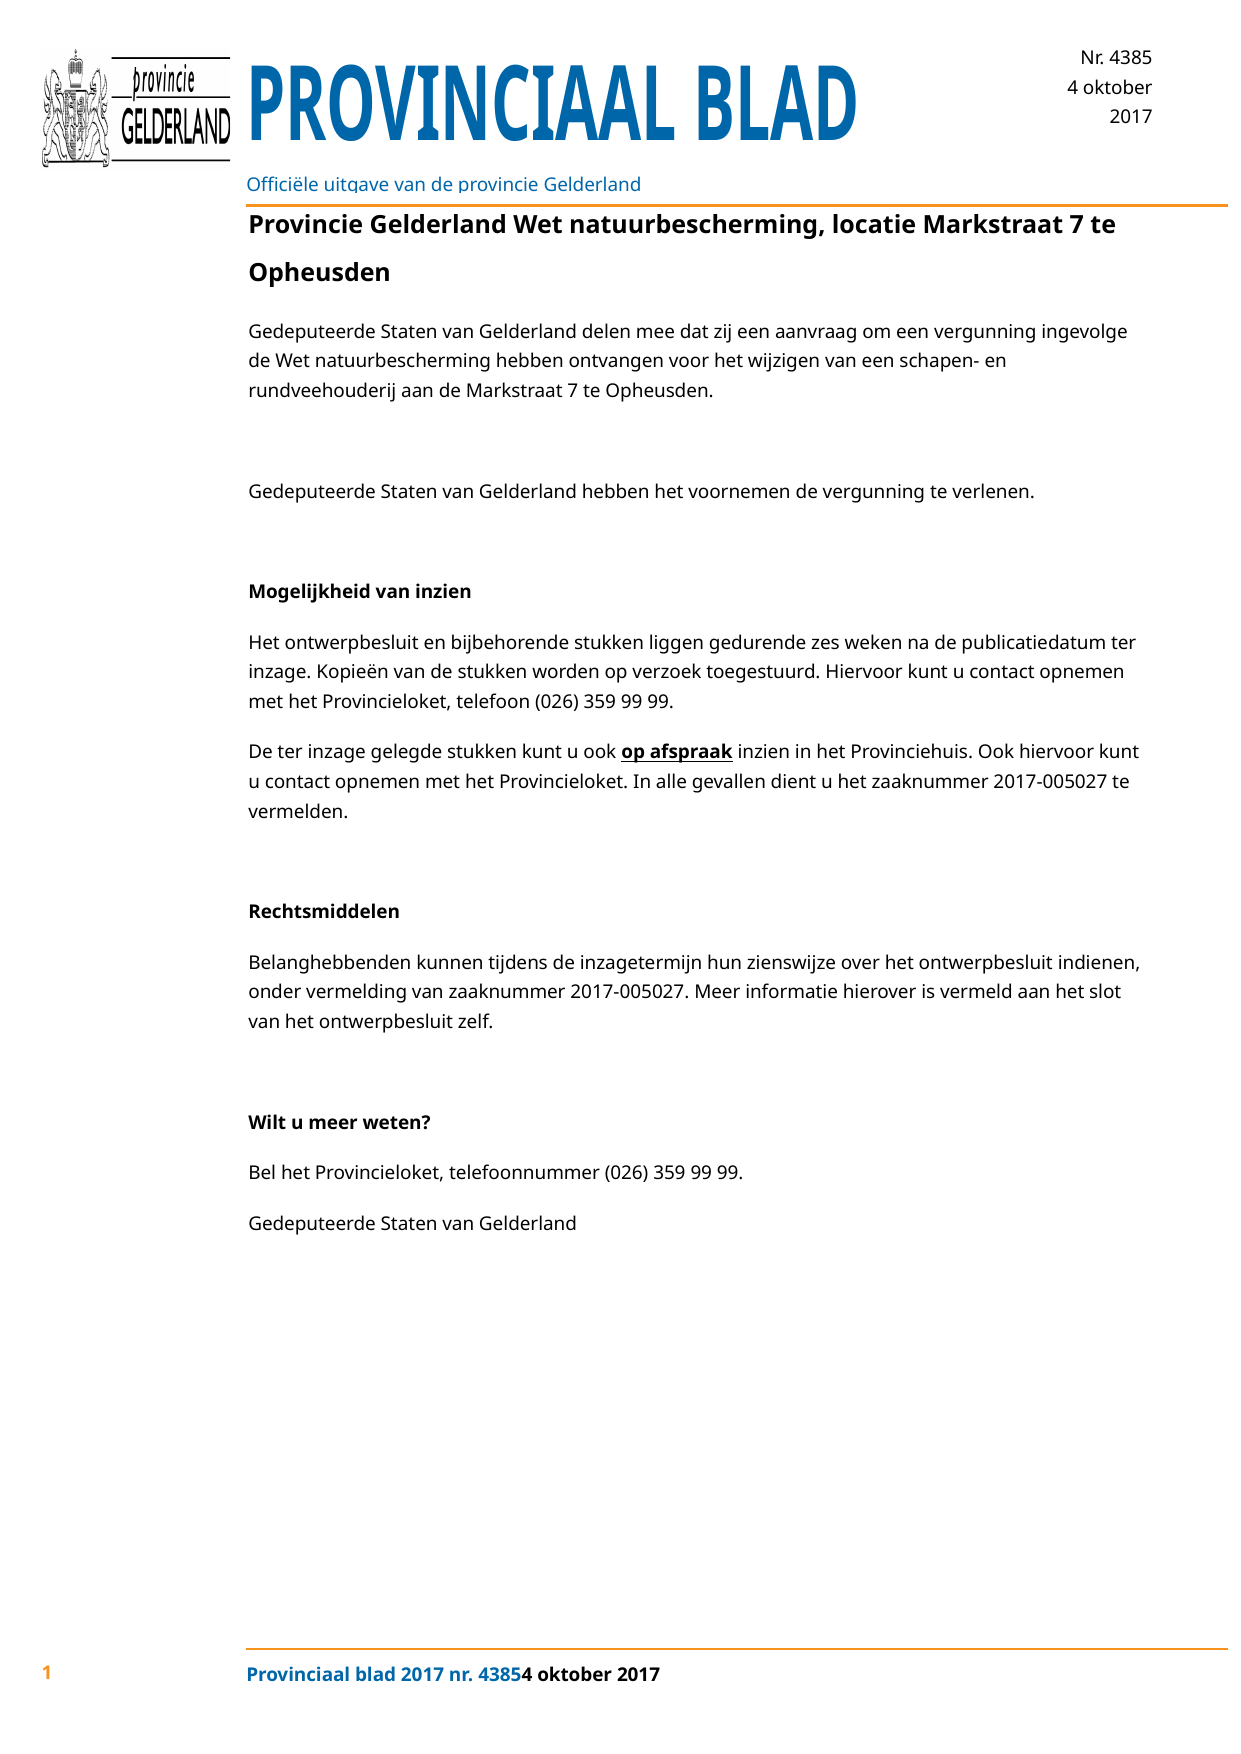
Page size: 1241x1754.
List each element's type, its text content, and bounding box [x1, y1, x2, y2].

text Provincie Gelderland Wet natuurbescherming, locatie Markstraat 7 te Opheusden [248, 207, 1152, 288]
text Belanghebbenden kunnen tijdens de inzagetermijn hun zienswijze over het ontwerpbesluit indienen, onder vermelding van zaaknummer 2017-005027. Meer informatie hierover is vermeld aan het slot van het ontwerpbesluit zelf. [248, 949, 1152, 1034]
text Het ontwerpbesluit en bijbehorende stukken liggen gedurende zes weken na de publicatiedatum ter inzage. Kopieën van de stukken worden op verzoek toegestuurd. Hiervoor kunt u contact opnemen met het Provincieloket, telefoon (026) 359 99 99. [248, 629, 1152, 714]
text Gedeputeerde Staten van Gelderland delen mee dat zij een aanvraag om een vergunning ingevolge de Wet natuurbescherming hebben ontvangen voor het wijzigen van een schapen- en rundveehouderij aan de Markstraat 7 te Opheusden. [248, 318, 1152, 403]
text Mogelijkheid van inzien [248, 579, 1152, 604]
text De ter inzage gelegde stukken kunt u ook op afspraak inzien in het Provinciehuis. Ook hiervoor kunt u contact opnemen met het Provincieloket. In alle gevallen dient u het zaaknummer 2017-005027 te vermelden. [248, 739, 1152, 824]
text Wilt u meer weten? [248, 1109, 1152, 1135]
text Bel het Provincieloket, telefoonnummer (026) 359 99 99. [248, 1159, 1152, 1185]
text Gedeputeerde Staten van Gelderland hebben het voornemen de vergunning te verlenen. [248, 478, 1152, 504]
text Rechtsmiddelen [248, 899, 1152, 924]
text Gedeputeerde Staten van Gelderland [248, 1210, 1152, 1236]
picture [41, 47, 231, 172]
